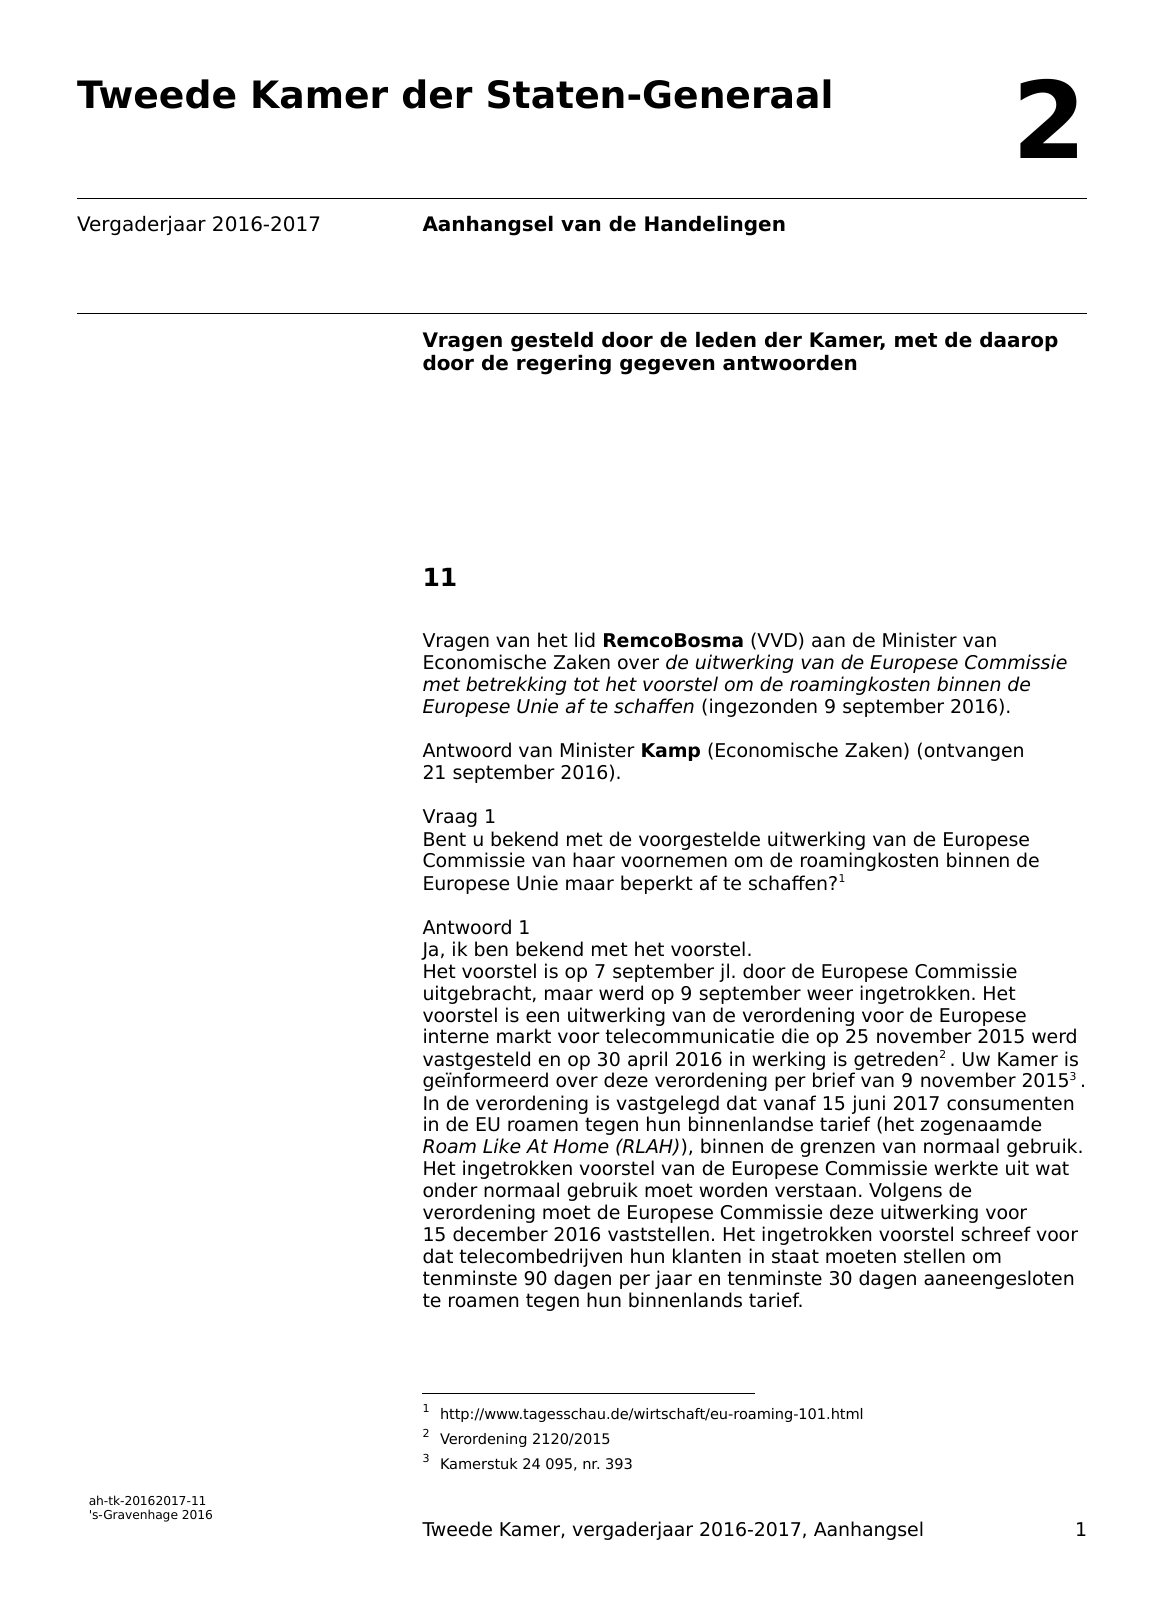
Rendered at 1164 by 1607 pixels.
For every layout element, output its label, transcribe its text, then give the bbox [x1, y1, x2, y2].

text Verordening 2120/2015 [422, 1427, 1087, 1449]
text Kamerstuk 24 095, nr. 393 [422, 1452, 1087, 1474]
table_cell Vragen gesteld door de leden der Kamer, met de daarop door de regering gegeven antwoorden [422, 314, 1087, 375]
table_cell Aanhangsel van de Handelingen [422, 199, 1087, 313]
text Bent u bekend met de voorgestelde uitwerking van de Europese Commissie van haar voornemen om de roamingkosten binnen de Europese Unie maar beperkt af te schaffen? [422, 828, 1087, 894]
text 's-Gravenhage 2016 [88, 1508, 323, 1522]
text Ja, ik ben bekend met het voorstel. [422, 938, 1087, 961]
text http://www.tagesschau.de/wirtschaft/eu-roaming-101.html [422, 1402, 1087, 1424]
table_header Tweede Kamer der Staten-Generaal [77, 59, 886, 198]
table_header 2 [886, 59, 1087, 198]
table_cell [77, 314, 422, 375]
text 11 [422, 563, 1087, 592]
text Vraag 1 [422, 806, 1087, 828]
text ah-tk-20162017-11 [88, 1494, 323, 1508]
table_cell Vergaderjaar 2016-2017 [77, 199, 422, 313]
text Vragen van het lid RemcoBosma (VVD) aan de Minister van Economische Zaken over de uitwerking van de Europese Commissie met betrekking tot het voorstel om de roamingkosten binnen de Europese Unie af te schaffen (ingezonden 9 september 2016). [422, 630, 1087, 718]
text Antwoord van Minister Kamp (Economische Zaken) (ontvangen 21 september 2016). [422, 740, 1087, 784]
text Het voorstel is op 7 september jl. door de Europese Commissie uitgebracht, maar werd op 9 september weer ingetrokken. Het voorstel is een uitwerking van de verordening voor de Europese interne markt voor telecommunicatie die op 25 november 2015 werd vastgesteld en op 30 april 2016 in werking is getreden. Uw Kamer is geïnformeerd over deze verordening per brief van 9 november 2015. In de verordening is vastgelegd dat vanaf 15 juni 2017 consumenten in de EU roamen tegen hun binnenlandse tarief (het zogenaamde Roam Like At Home (RLAH)), binnen de grenzen van normaal gebruik. Het ingetrokken voorstel van de Europese Commissie werkte uit wat onder normaal gebruik moet worden verstaan. Volgens de verordening moet de Europese Commissie deze uitwerking voor 15 december 2016 vaststellen. Het ingetrokken voorstel schreef voor dat telecombedrijven hun klanten in staat moeten stellen om tenminste 90 dagen per jaar en tenminste 30 dagen aaneengesloten te roamen tegen hun binnenlands tarief. [422, 961, 1087, 1312]
text Antwoord 1 [422, 917, 1087, 938]
